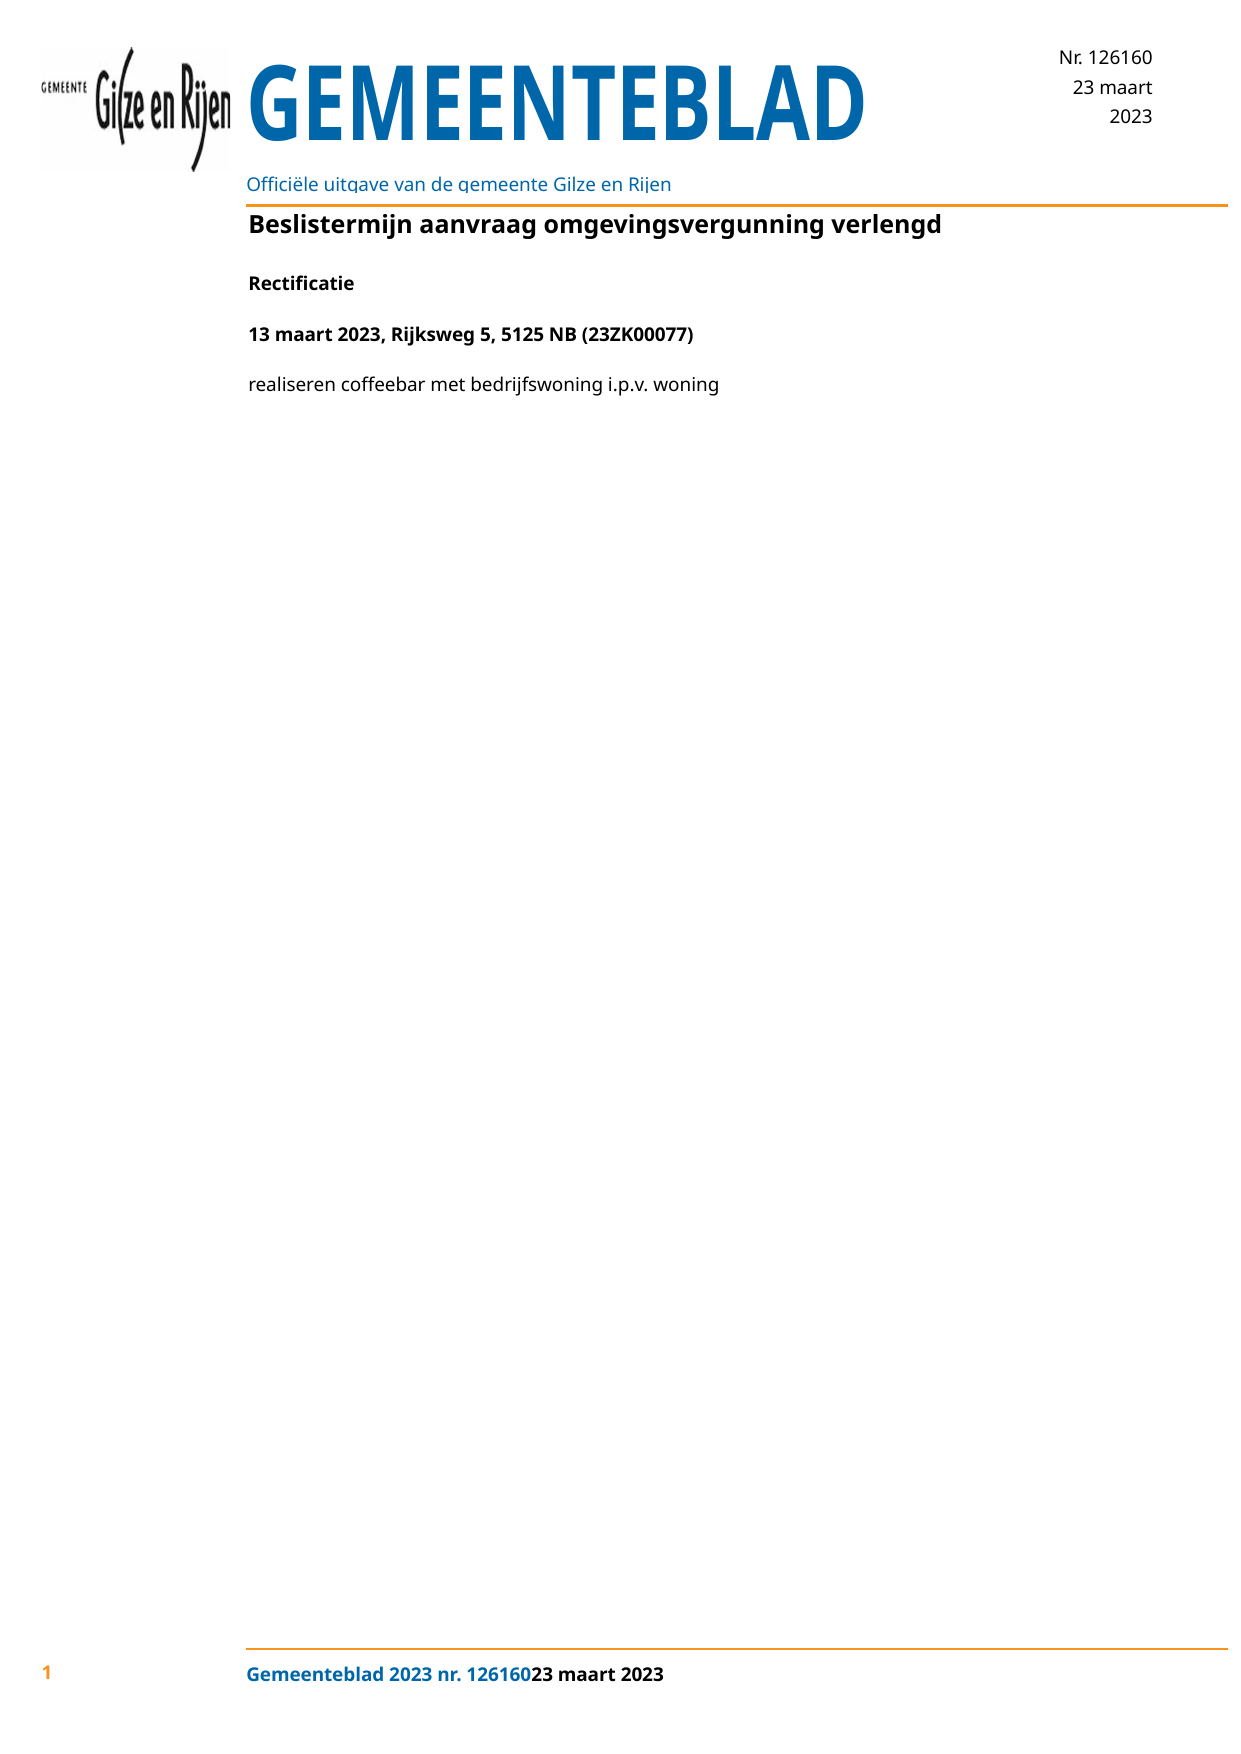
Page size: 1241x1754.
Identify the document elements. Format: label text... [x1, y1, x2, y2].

text Beslistermijn aanvraag omgevingsvergunning verlengd [248, 207, 1152, 241]
text realiseren coffeebar met bedrijfswoning i.p.v. woning [248, 371, 1152, 397]
picture [41, 47, 231, 172]
text Rectificatie [248, 270, 1152, 296]
text 13 maart 2023, Rijksweg 5, 5125 NB (23ZK00077) [248, 321, 1152, 346]
